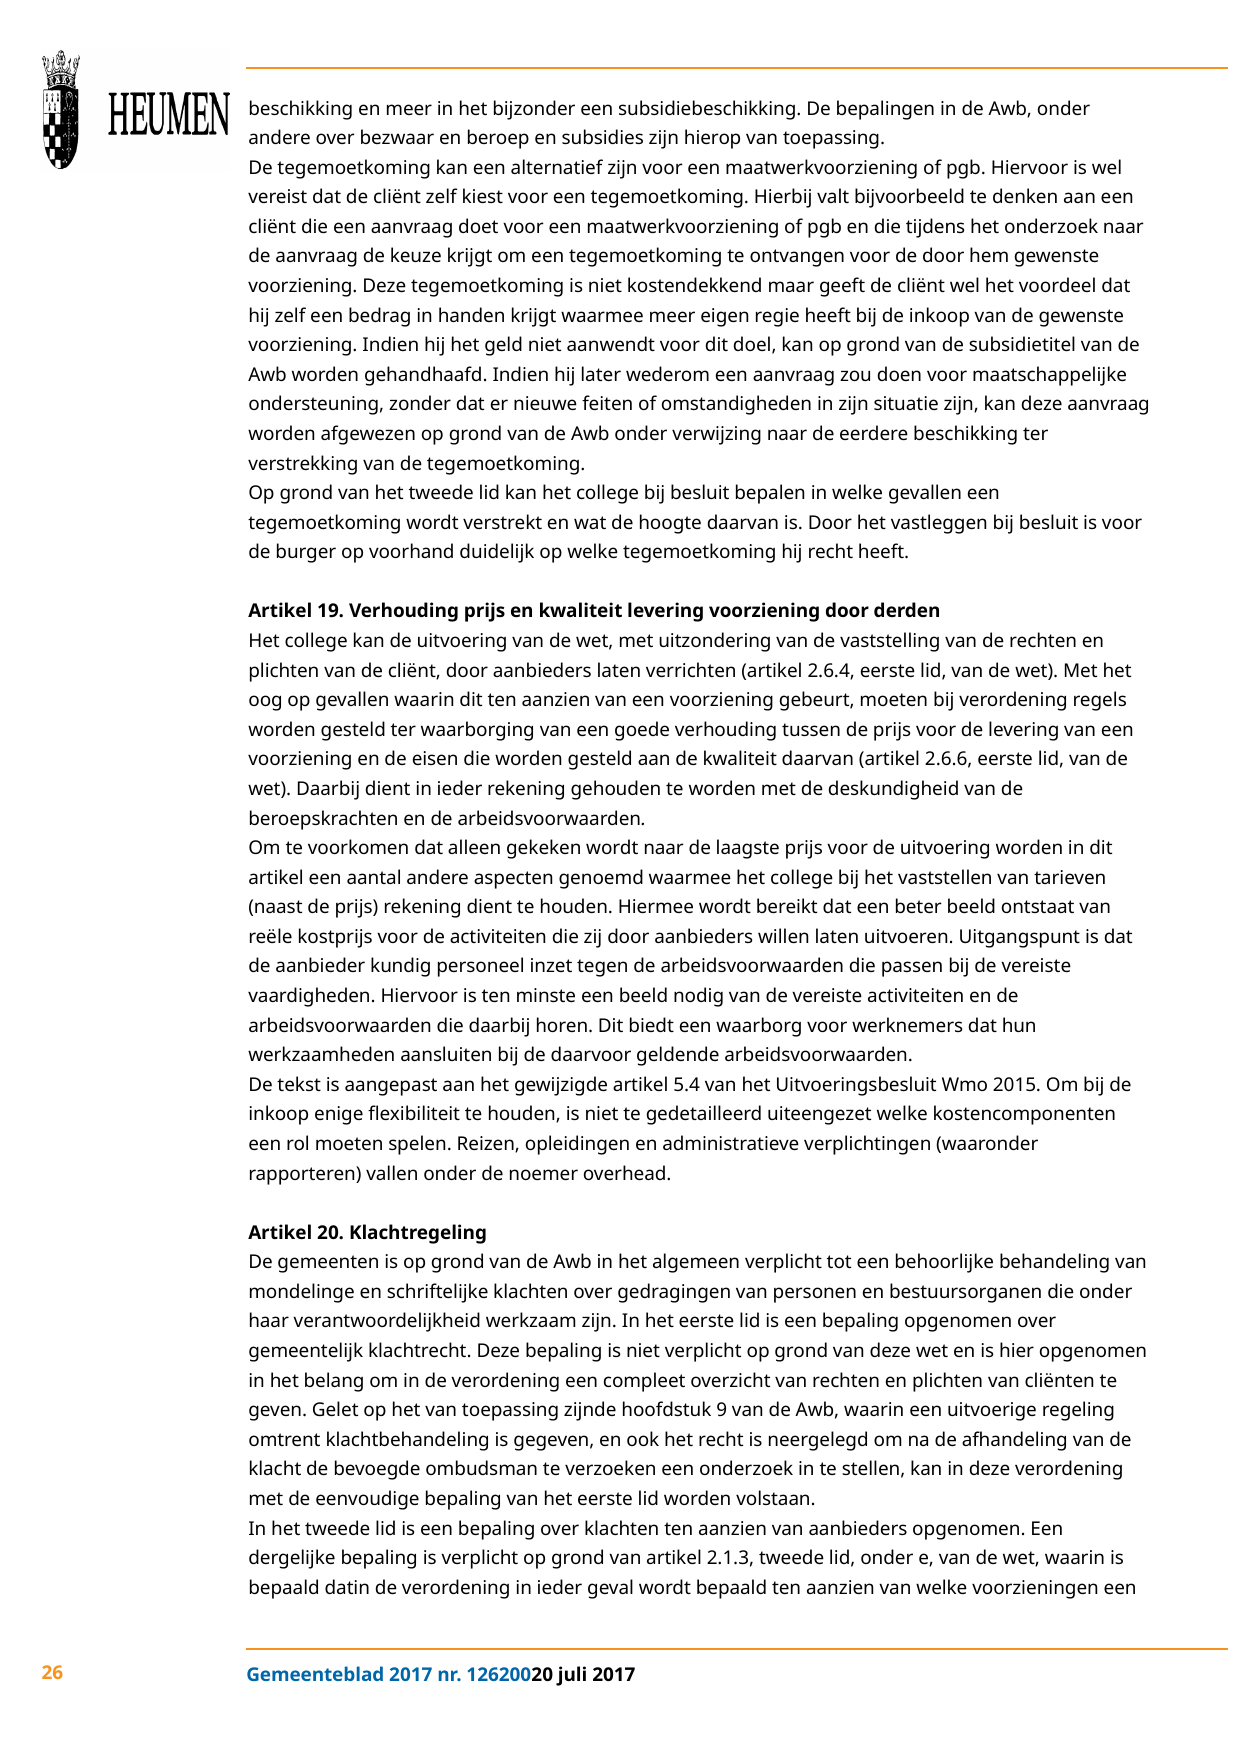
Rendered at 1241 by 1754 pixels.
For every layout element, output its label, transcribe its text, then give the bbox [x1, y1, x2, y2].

text Artikel 20. Klachtregeling [248, 1219, 1152, 1245]
text Om te voorkomen dat alleen gekeken wordt naar de laagste prijs voor de uitvoering worden in dit artikel een aantal andere aspecten genoemd waarmee het college bij het vaststellen van tarieven (naast de prijs) rekening dient te houden. Hiermee wordt bereikt dat een beter beeld ontstaat van reële kostprijs voor de activiteiten die zij door aanbieders willen laten uitvoeren. Uitgangspunt is dat de aanbieder kundig personeel inzet tegen de arbeidsvoorwaarden die passen bij de vereiste vaardigheden. Hiervoor is ten minste een beeld nodig van de vereiste activiteiten en de arbeidsvoorwaarden die daarbij horen. Dit biedt een waarborg voor werknemers dat hun werkzaamheden aansluiten bij de daarvoor geldende arbeidsvoorwaarden. [248, 834, 1152, 1067]
text De gemeenten is op grond van de Awb in het algemeen verplicht tot een behoorlijke behandeling van mondelinge en schriftelijke klachten over gedragingen van personen en bestuursorganen die onder haar verantwoordelijkheid werkzaam zijn. In het eerste lid is een bepaling opgenomen over gemeentelijk klachtrecht. Deze bepaling is niet verplicht op grond van deze wet en is hier opgenomen in het belang om in de verordening een compleet overzicht van rechten en plichten van cliënten te geven. Gelet op het van toepassing zijnde hoofdstuk 9 van de Awb, waarin een uitvoerige regeling omtrent klachtbehandeling is gegeven, en ook het recht is neergelegd om na de afhandeling van de klacht de bevoegde ombudsman te verzoeken een onderzoek in te stellen, kan in deze verordening met de eenvoudige bepaling van het eerste lid worden volstaan. [248, 1248, 1152, 1511]
text Op grond van het tweede lid kan het college bij besluit bepalen in welke gevallen een tegemoetkoming wordt verstrekt en wat de hoogte daarvan is. Door het vastleggen bij besluit is voor de burger op voorhand duidelijk op welke tegemoetkoming hij recht heeft. [248, 479, 1152, 564]
text De tekst is aangepast aan het gewijzigde artikel 5.4 van het Uitvoeringsbesluit Wmo 2015. Om bij de inkoop enige flexibiliteit te houden, is niet te gedetailleerd uiteengezet welke kostencomponenten een rol moeten spelen. Reizen, opleidingen en administratieve verplichtingen (waaronder rapporteren) vallen onder de noemer overhead. [248, 1071, 1152, 1186]
text De tegemoetkoming kan een alternatief zijn voor een maatwerkvoorziening of pgb. Hiervoor is wel vereist dat de cliënt zelf kiest voor een tegemoetkoming. Hierbij valt bijvoorbeeld te denken aan een cliënt die een aanvraag doet voor een maatwerkvoorziening of pgb en die tijdens het onderzoek naar de aanvraag de keuze krijgt om een tegemoetkoming te ontvangen voor de door hem gewenste voorziening. Deze tegemoetkoming is niet kostendekkend maar geeft de cliënt wel het voordeel dat hij zelf een bedrag in handen krijgt waarmee meer eigen regie heeft bij de inkoop van de gewenste voorziening. Indien hij het geld niet aanwendt voor dit doel, kan op grond van de subsidietitel van de Awb worden gehandhaafd. Indien hij later wederom een aanvraag zou doen voor maatschappelijke ondersteuning, zonder dat er nieuwe feiten of omstandigheden in zijn situatie zijn, kan deze aanvraag worden afgewezen op grond van de Awb onder verwijzing naar de eerdere beschikking ter verstrekking van de tegemoetkoming. [248, 154, 1152, 476]
text beschikking en meer in het bijzonder een subsidiebeschikking. De bepalingen in de Awb, onder andere over bezwaar en beroep en subsidies zijn hierop van toepassing. [248, 95, 1152, 150]
picture [41, 47, 231, 172]
text In het tweede lid is een bepaling over klachten ten aanzien van aanbieders opgenomen. Een dergelijke bepaling is verplicht op grond van artikel 2.1.3, tweede lid, onder e, van de wet, waarin is bepaald datin de verordening in ieder geval wordt bepaald ten aanzien van welke voorzieningen een [248, 1515, 1152, 1600]
text Het college kan de uitvoering van de wet, met uitzondering van de vaststelling van de rechten en plichten van de cliënt, door aanbieders laten verrichten (artikel 2.6.4, eerste lid, van de wet). Met het oog op gevallen waarin dit ten aanzien van een voorziening gebeurt, moeten bij verordening regels worden gesteld ter waarborging van een goede verhouding tussen de prijs voor de levering van een voorziening en de eisen die worden gesteld aan de kwaliteit daarvan (artikel 2.6.6, eerste lid, van de wet). Daarbij dient in ieder rekening gehouden te worden met de deskundigheid van de beroepskrachten en de arbeidsvoorwaarden. [248, 627, 1152, 831]
text Artikel 19. Verhouding prijs en kwaliteit levering voorziening door derden [248, 598, 1152, 623]
